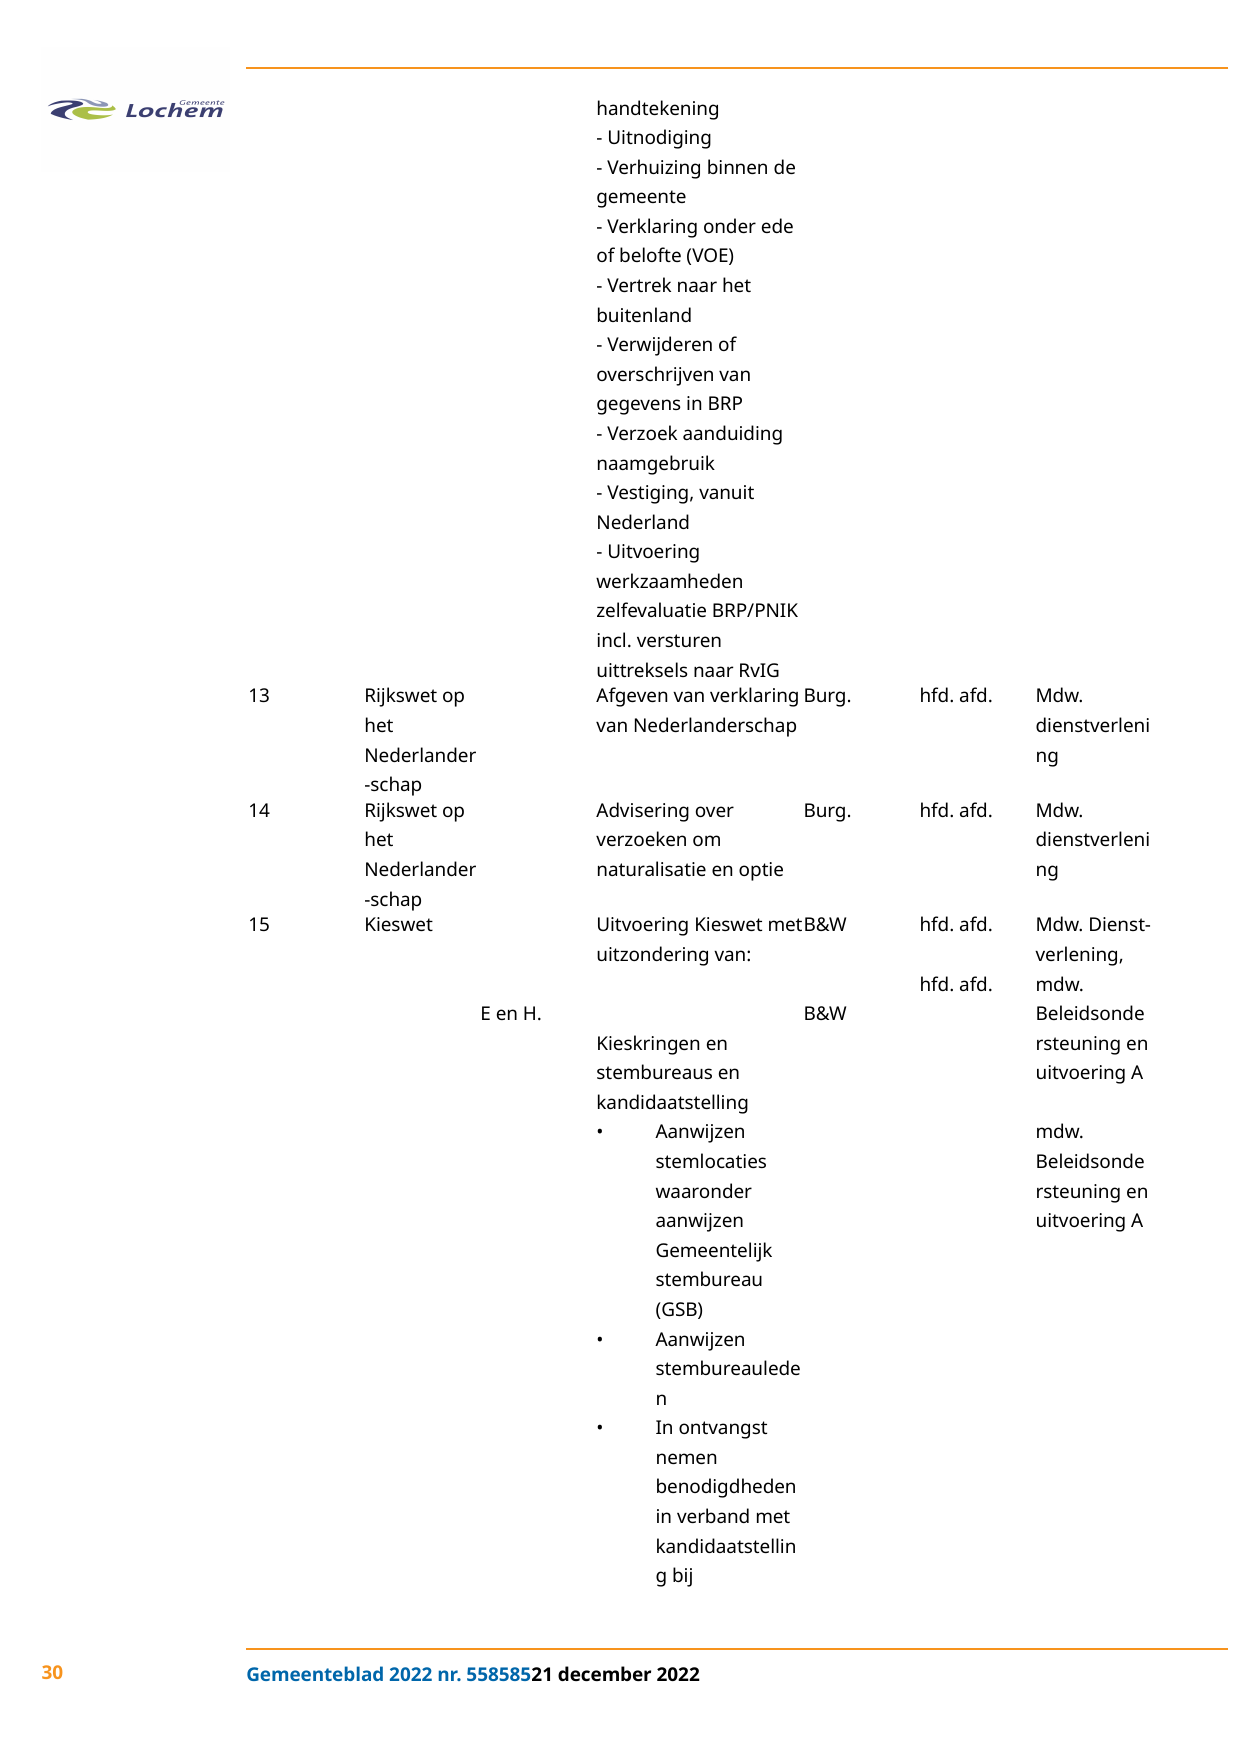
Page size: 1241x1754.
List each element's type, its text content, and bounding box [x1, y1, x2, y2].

table_cell Uitvoering Kieswet met uitzondering van: Kieskringen en stembureaus en kandidaatstelling Aanwijzen stemlocaties waaronder aanwijzen Gemeentelijk stembureau (GSB) Aanwijzen stembureauleden In ontvangst nemen benodigdheden in verband met kandidaatstelling bij [596, 912, 803, 1588]
table_cell [480, 95, 596, 683]
table_cell [1035, 95, 1152, 683]
table_cell [364, 95, 480, 683]
table_cell 13 [248, 683, 364, 797]
table_cell Advisering over verzoeken om naturalisatie en optie [596, 797, 803, 912]
table_cell handtekening - Uitnodiging - Verhuizing binnen de gemeente - Verklaring onder ede of belofte (VOE) - Vertrek naar het buitenland - Verwijderen of overschrijven van gegevens in BRP - Verzoek aanduiding naamgebruik - Vestiging, vanuit Nederland - Uitvoering werkzaamheden zelfevaluatie BRP/PNIK incl. versturen uittreksels naar RvIG [596, 95, 803, 683]
table_cell [480, 683, 596, 797]
table_cell Kieswet [364, 912, 480, 1588]
table_cell hfd. afd. hfd. afd. [919, 912, 1035, 1588]
table_cell Rijkswet op het Nederlander-schap [364, 797, 480, 912]
table_cell [803, 95, 919, 683]
table_cell 15 [248, 912, 364, 1588]
table_cell Burg. [803, 683, 919, 797]
table_cell 14 [248, 797, 364, 912]
table_cell Mdw. Dienst-verlening, mdw. Beleidsondersteuning en uitvoering A mdw. Beleidsondersteuning en uitvoering A [1035, 912, 1152, 1588]
table_cell hfd. afd. [919, 683, 1035, 797]
table_cell B&W B&W [803, 912, 919, 1588]
picture [41, 47, 231, 172]
table_cell [480, 797, 596, 912]
table_cell Burg. [803, 797, 919, 912]
table_cell Mdw. dienstverlening [1035, 797, 1152, 912]
table_cell E en H. [480, 912, 596, 1588]
table_cell [919, 95, 1035, 683]
table_cell hfd. afd. [919, 797, 1035, 912]
table_cell Afgeven van verklaring van Nederlanderschap [596, 683, 803, 797]
table_cell Rijkswet op het Nederlander-schap [364, 683, 480, 797]
table_cell Mdw. dienstverlening [1035, 683, 1152, 797]
table_cell [248, 95, 364, 683]
